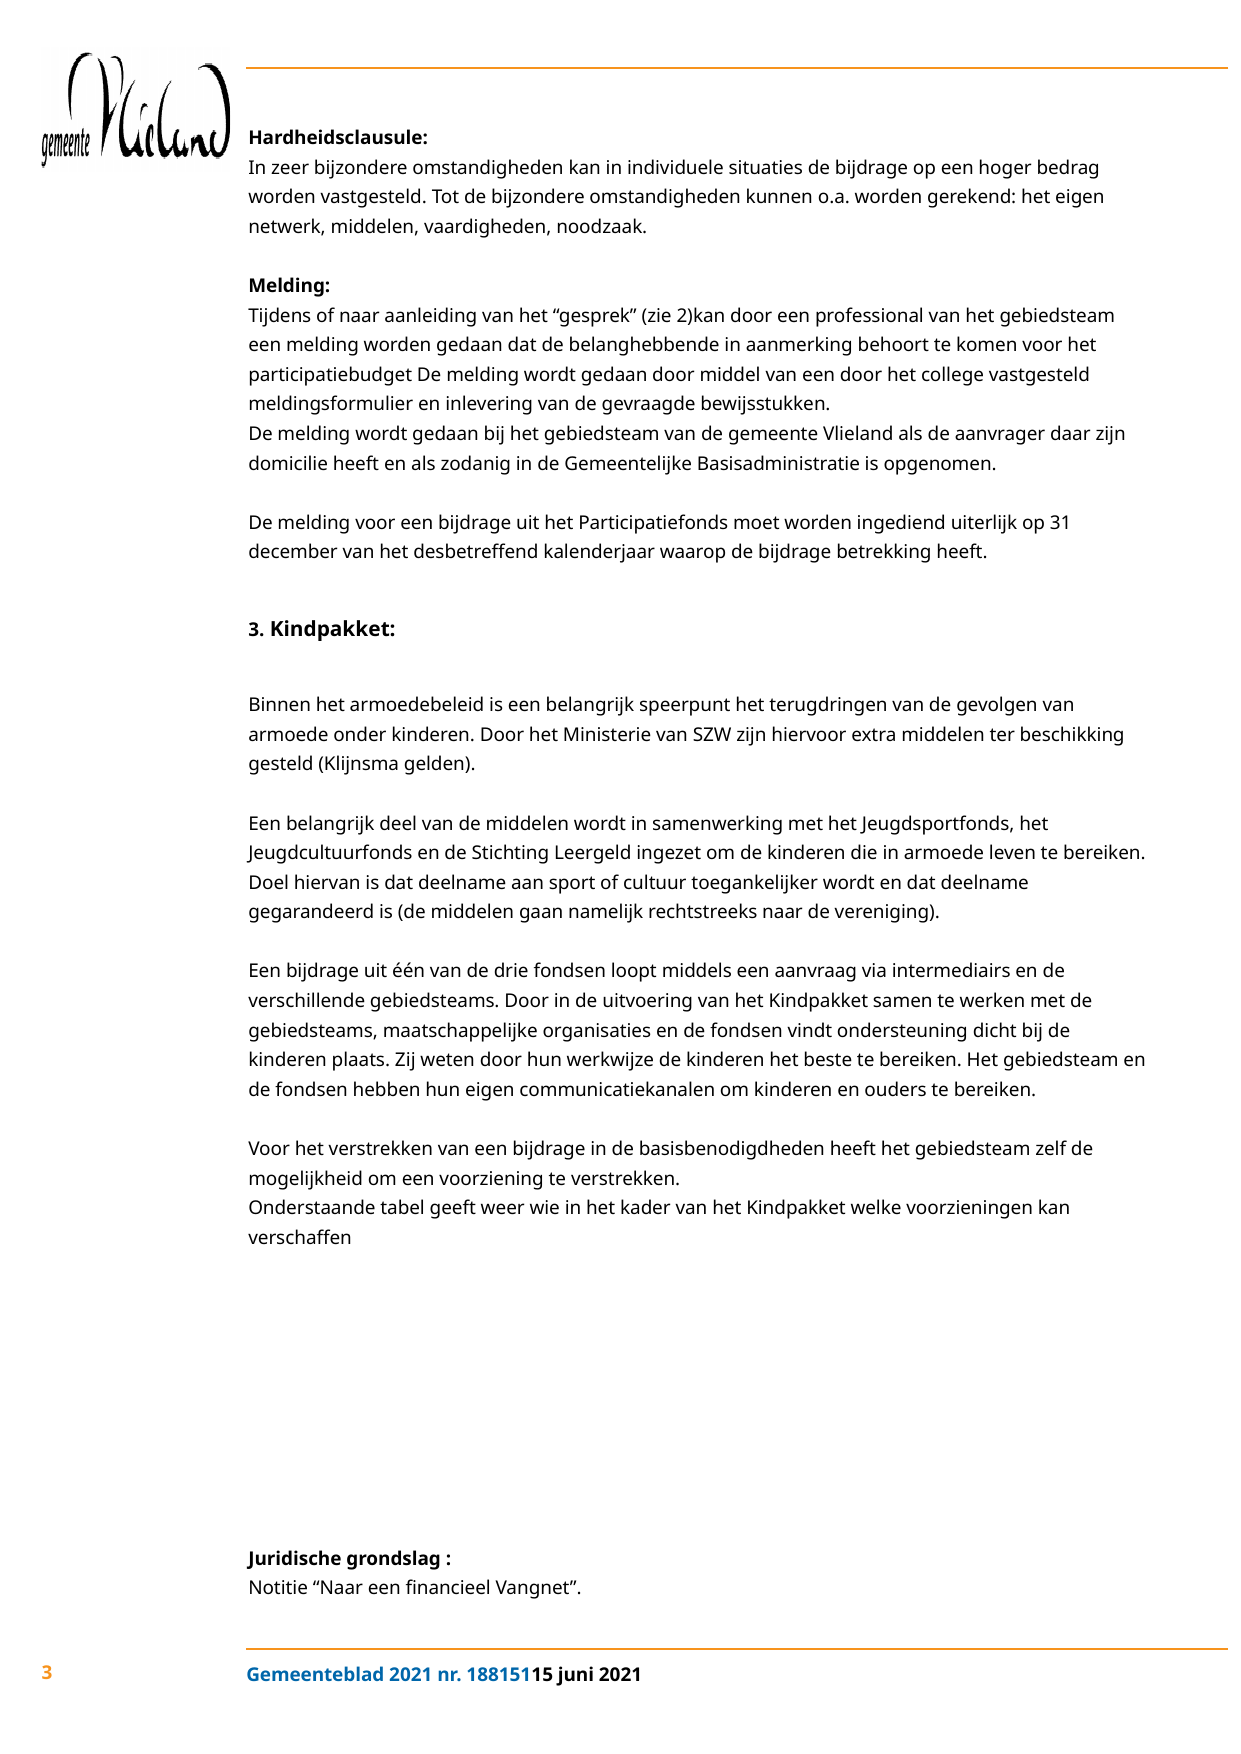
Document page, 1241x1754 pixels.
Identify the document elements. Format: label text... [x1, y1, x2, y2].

picture [41, 47, 231, 172]
text In zeer bijzondere omstandigheden kan in individuele situaties de bijdrage op een hoger bedrag worden vastgesteld. Tot de bijzondere omstandigheden kunnen o.a. worden gerekend: het eigen netwerk, middelen, vaardigheden, noodzaak. [248, 154, 1152, 239]
text Juridische grondslag : [248, 1545, 1152, 1571]
text De melding voor een bijdrage uit het Participatiefonds moet worden ingediend uiterlijk op 31 december van het desbetreffend kalenderjaar waarop de bijdrage betrekking heeft. [248, 509, 1152, 564]
text Een belangrijk deel van de middelen wordt in samenwerking met het Jeugdsportfonds, het Jeugdcultuurfonds en de Stichting Leergeld ingezet om de kinderen die in armoede leven te bereiken. Doel hiervan is dat deelname aan sport of cultuur toegankelijker wordt en dat deelname gegarandeerd is (de middelen gaan namelijk rechtstreeks naar de vereniging). [248, 810, 1152, 924]
text Voor het verstrekken van een bijdrage in de basisbenodigdheden heeft het gebiedsteam zelf de mogelijkheid om een voorziening te verstrekken. [248, 1135, 1152, 1191]
text Onderstaande tabel geeft weer wie in het kader van het Kindpakket welke voorzieningen kan verschaffen [248, 1194, 1152, 1250]
text Een bijdrage uit één van de drie fondsen loopt middels een aanvraag via intermediairs en de verschillende gebiedsteams. Door in de uitvoering van het Kindpakket samen te werken met de gebiedsteams, maatschappelijke organisaties en de fondsen vindt ondersteuning dicht bij de kinderen plaats. Zij weten door hun werkwijze de kinderen het beste te bereiken. Het gebiedsteam en de fondsen hebben hun eigen communicatiekanalen om kinderen en ouders te bereiken. [248, 958, 1152, 1102]
text 3. Kindpakket: [248, 614, 1152, 642]
text Melding: [248, 272, 1152, 298]
text De melding wordt gedaan bij het gebiedsteam van de gemeente Vlieland als de aanvrager daar zijn domicilie heeft en als zodanig in de Gemeentelijke Basisadministratie is opgenomen. [248, 420, 1152, 476]
text Tijdens of naar aanleiding van het “gesprek” (zie 2)kan door een professional van het gebiedsteam een melding worden gedaan dat de belanghebbende in aanmerking behoort te komen voor het participatiebudget De melding wordt gedaan door middel van een door het college vastgesteld meldingsformulier en inlevering van de gevraagde bewijsstukken. [248, 302, 1152, 416]
text Binnen het armoedebeleid is een belangrijk speerpunt het terugdringen van de gevolgen van armoede onder kinderen. Door het Ministerie van SZW zijn hiervoor extra middelen ter beschikking gesteld (Klijnsma gelden). [248, 691, 1152, 776]
table_cell [248, 1427, 700, 1483]
table_header [700, 1372, 1152, 1427]
text Notitie “Naar een financieel Vangnet”. [248, 1574, 1152, 1600]
table_cell [700, 1427, 1152, 1483]
table_header [248, 1372, 700, 1427]
text Hardheidsclausule: [248, 124, 1152, 150]
